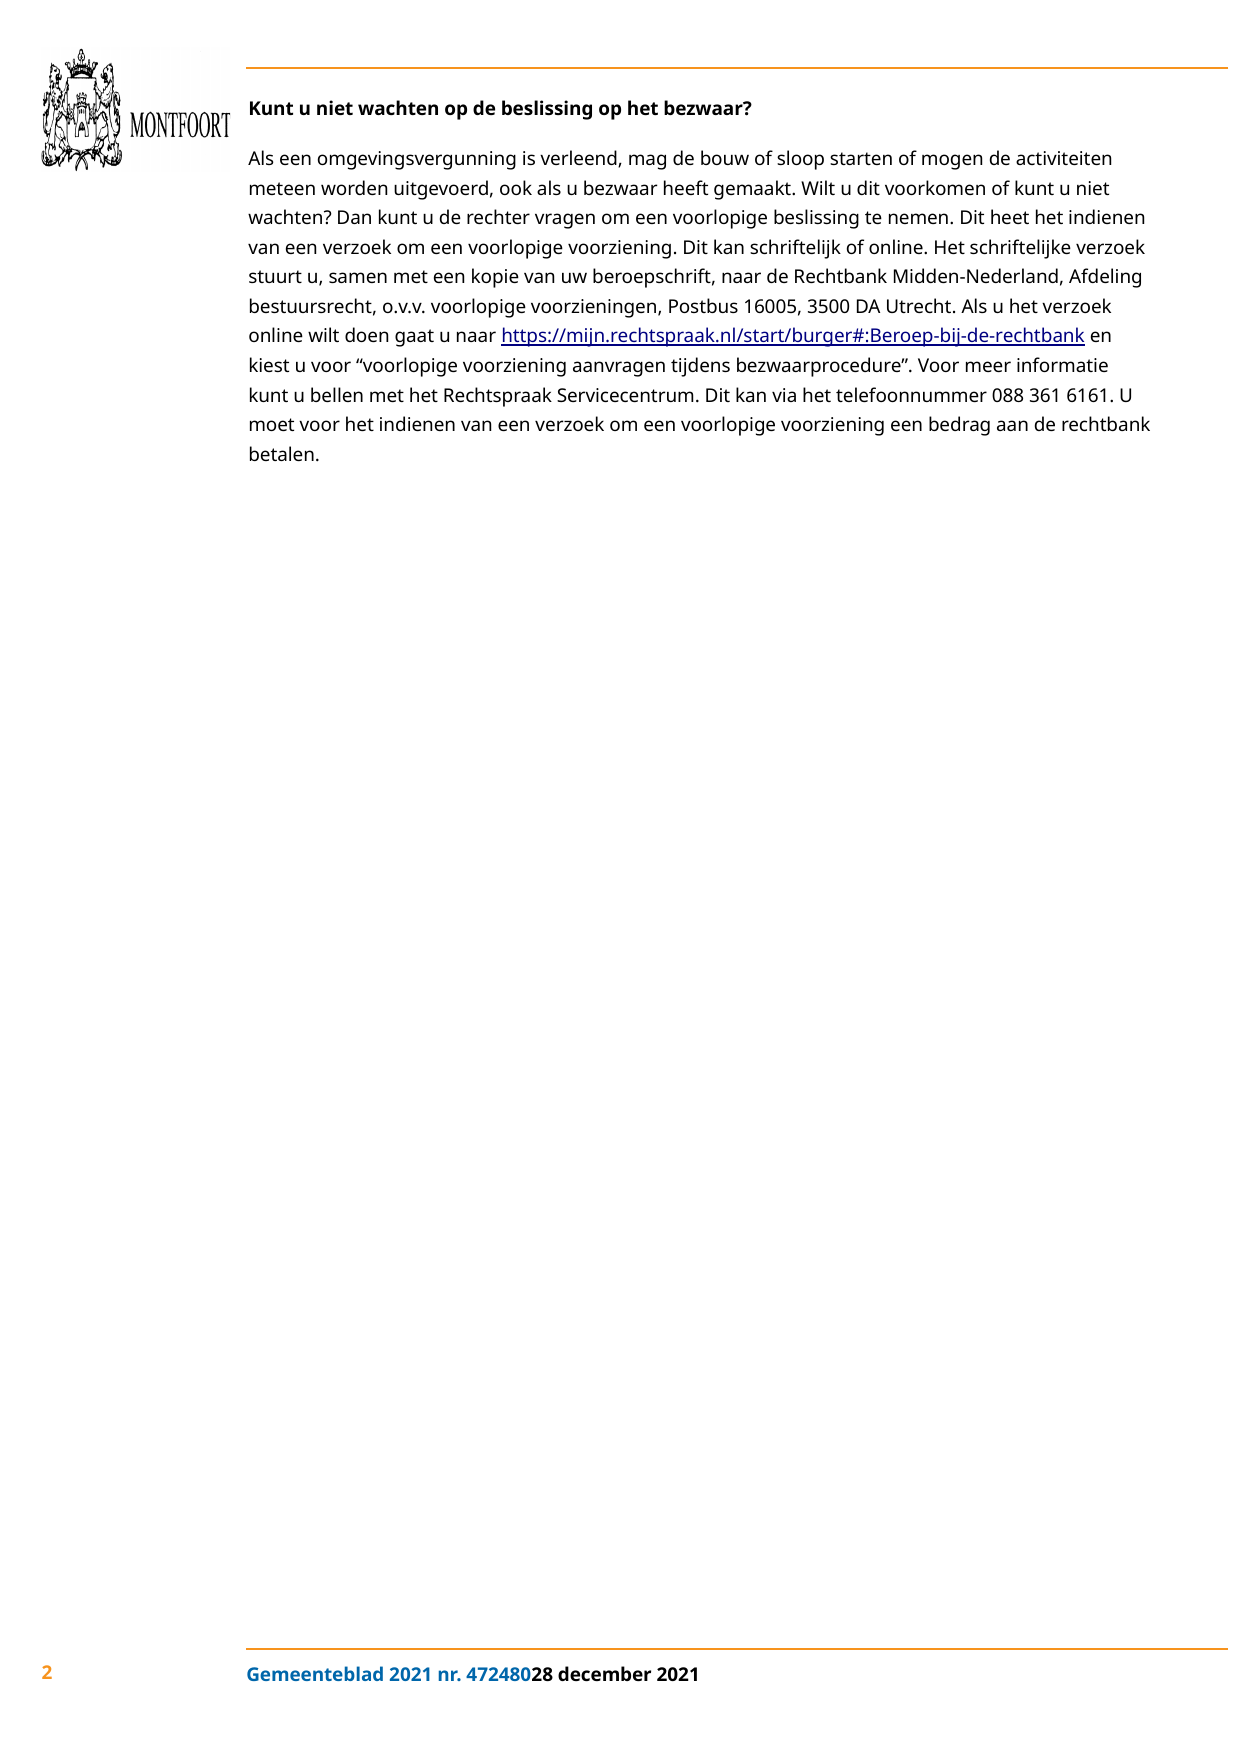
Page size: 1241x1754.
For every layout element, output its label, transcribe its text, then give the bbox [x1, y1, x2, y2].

picture [41, 47, 231, 172]
text Als een omgevingsvergunning is verleend, mag de bouw of sloop starten of mogen de activiteiten meteen worden uitgevoerd, ook als u bezwaar heeft gemaakt. Wilt u dit voorkomen of kunt u niet wachten? Dan kunt u de rechter vragen om een voorlopige beslissing te nemen. Dit heet het indienen van een verzoek om een voorlopige voorziening. Dit kan schriftelijk of online. Het schriftelijke verzoek stuurt u, samen met een kopie van uw beroepschrift, naar de Rechtbank Midden-Nederland, Afdeling bestuursrecht, o.v.v. voorlopige voorzieningen, Postbus 16005, 3500 DA Utrecht. Als u het verzoek online wilt doen gaat u naar https://mijn.rechtspraak.nl/start/burger#:Beroep-bij-de-rechtbank en kiest u voor “voorlopige voorziening aanvragen tijdens bezwaarprocedure”. Voor meer informatie kunt u bellen met het Rechtspraak Servicecentrum. Dit kan via het telefoonnummer 088 361 6161. U moet voor het indienen van een verzoek om een voorlopige voorziening een bedrag aan de rechtbank betalen. [248, 145, 1152, 467]
text Kunt u niet wachten op de beslissing op het bezwaar? [248, 95, 1152, 121]
